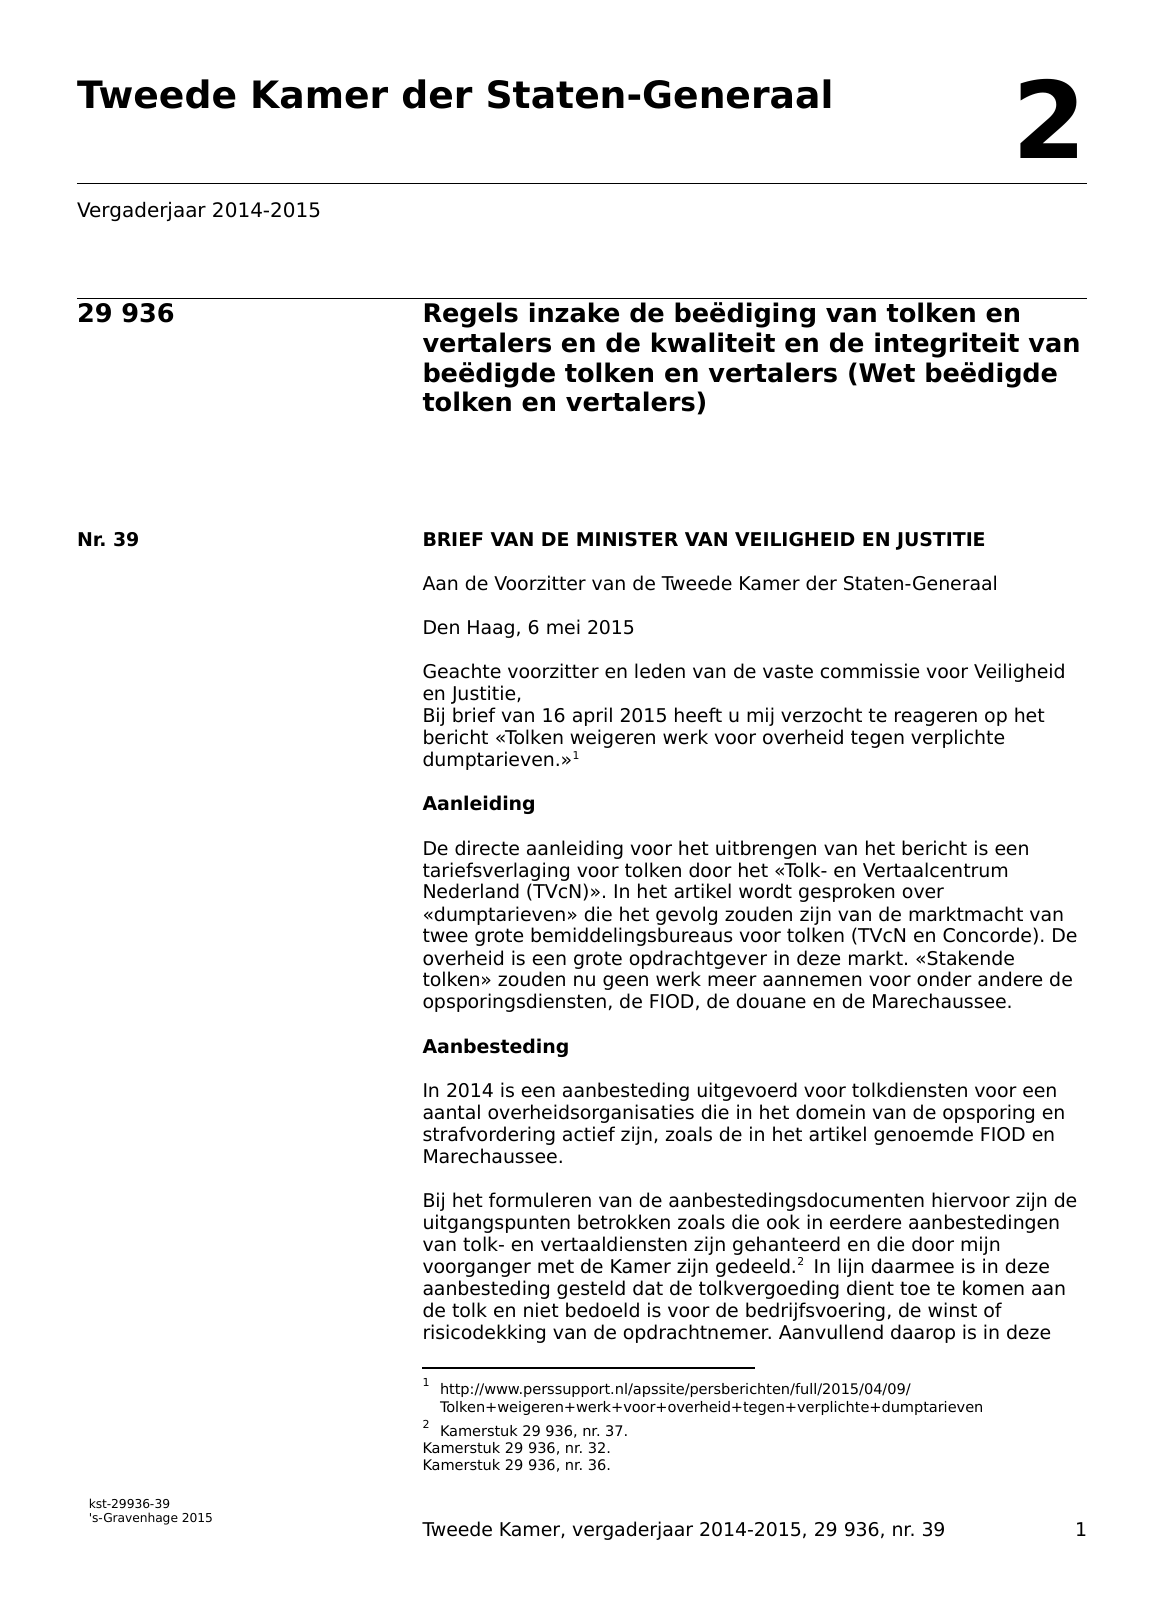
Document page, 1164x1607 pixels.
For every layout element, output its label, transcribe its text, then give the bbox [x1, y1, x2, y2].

subtitle Aanleiding [422, 793, 1087, 815]
text Geachte voorzitter en leden van de vaste commissie voor Veiligheid en Justitie, [422, 661, 1087, 705]
text Kamerstuk 29 936, nr. 36. [422, 1457, 1087, 1474]
text De directe aanleiding voor het uitbrengen van het bericht is een tariefsverlaging voor tolken door het «Tolk- en Vertaalcentrum Nederland (TVcN)». In het artikel wordt gesproken over «dumptarieven» die het gevolg zouden zijn van de marktmacht van twee grote bemiddelingsbureaus voor tolken (TVcN en Concorde). De overheid is een grote opdrachtgever in deze markt. «Stakende tolken» zouden nu geen werk meer aannemen voor onder andere de opsporingsdiensten, de FIOD, de douane en de Marechaussee. [422, 837, 1087, 1013]
text Den Haag, 6 mei 2015 [422, 617, 1087, 639]
text In 2014 is een aanbesteding uitgevoerd voor tolkdiensten voor een aantal overheidsorganisaties die in het domein van de opsporing en strafvordering actief zijn, zoals de in het artikel genoemde FIOD en Marechaussee. [422, 1080, 1087, 1168]
text http://www.perssupport.nl/apssite/persberichten/full/2015/04/09/Tolken+weigeren+werk+voor+overheid+tegen+verplichte+dumptarieven [422, 1377, 1087, 1416]
text 's-Gravenhage 2015 [88, 1511, 323, 1525]
text Kamerstuk 29 936, nr. 32. [422, 1441, 1087, 1457]
subtitle Nr. 39 BRIEF VAN DE MINISTER VAN VEILIGHEID EN JUSTITIE [77, 529, 1087, 551]
table_cell Vergaderjaar 2014-2015 [77, 184, 1087, 298]
text Aan de Voorzitter van de Tweede Kamer der Staten-Generaal [422, 573, 1087, 595]
text kst-29936-39 [88, 1497, 323, 1511]
table_header Tweede Kamer der Staten-Generaal [77, 59, 886, 183]
table_header 2 [886, 59, 1087, 183]
subtitle Aanbesteding [422, 1036, 1087, 1057]
text Kamerstuk 29 936, nr. 37. [422, 1418, 1087, 1441]
text Bij het formuleren van de aanbestedingsdocumenten hiervoor zijn de uitgangspunten betrokken zoals die ook in eerdere aanbestedingen van tolk- en vertaaldiensten zijn gehanteerd en die door mijn voorganger met de Kamer zijn gedeeld. In lijn daarmee is in deze aanbesteding gesteld dat de tolkvergoeding dient toe te komen aan de tolk en niet bedoeld is voor de bedrijfsvoering, de winst of risicodekking van de opdrachtnemer. Aanvullend daarop is in deze [422, 1190, 1087, 1344]
text Bij brief van 16 april 2015 heeft u mij verzocht te reageren op het bericht «Tolken weigeren werk voor overheid tegen verplichte dumptarieven.» [422, 705, 1087, 771]
subtitle 29 936 Regels inzake de beëdiging van tolken en vertalers en de kwaliteit en de integriteit van beëdigde tolken en vertalers (Wet beëdigde tolken en vertalers) [77, 299, 1087, 418]
